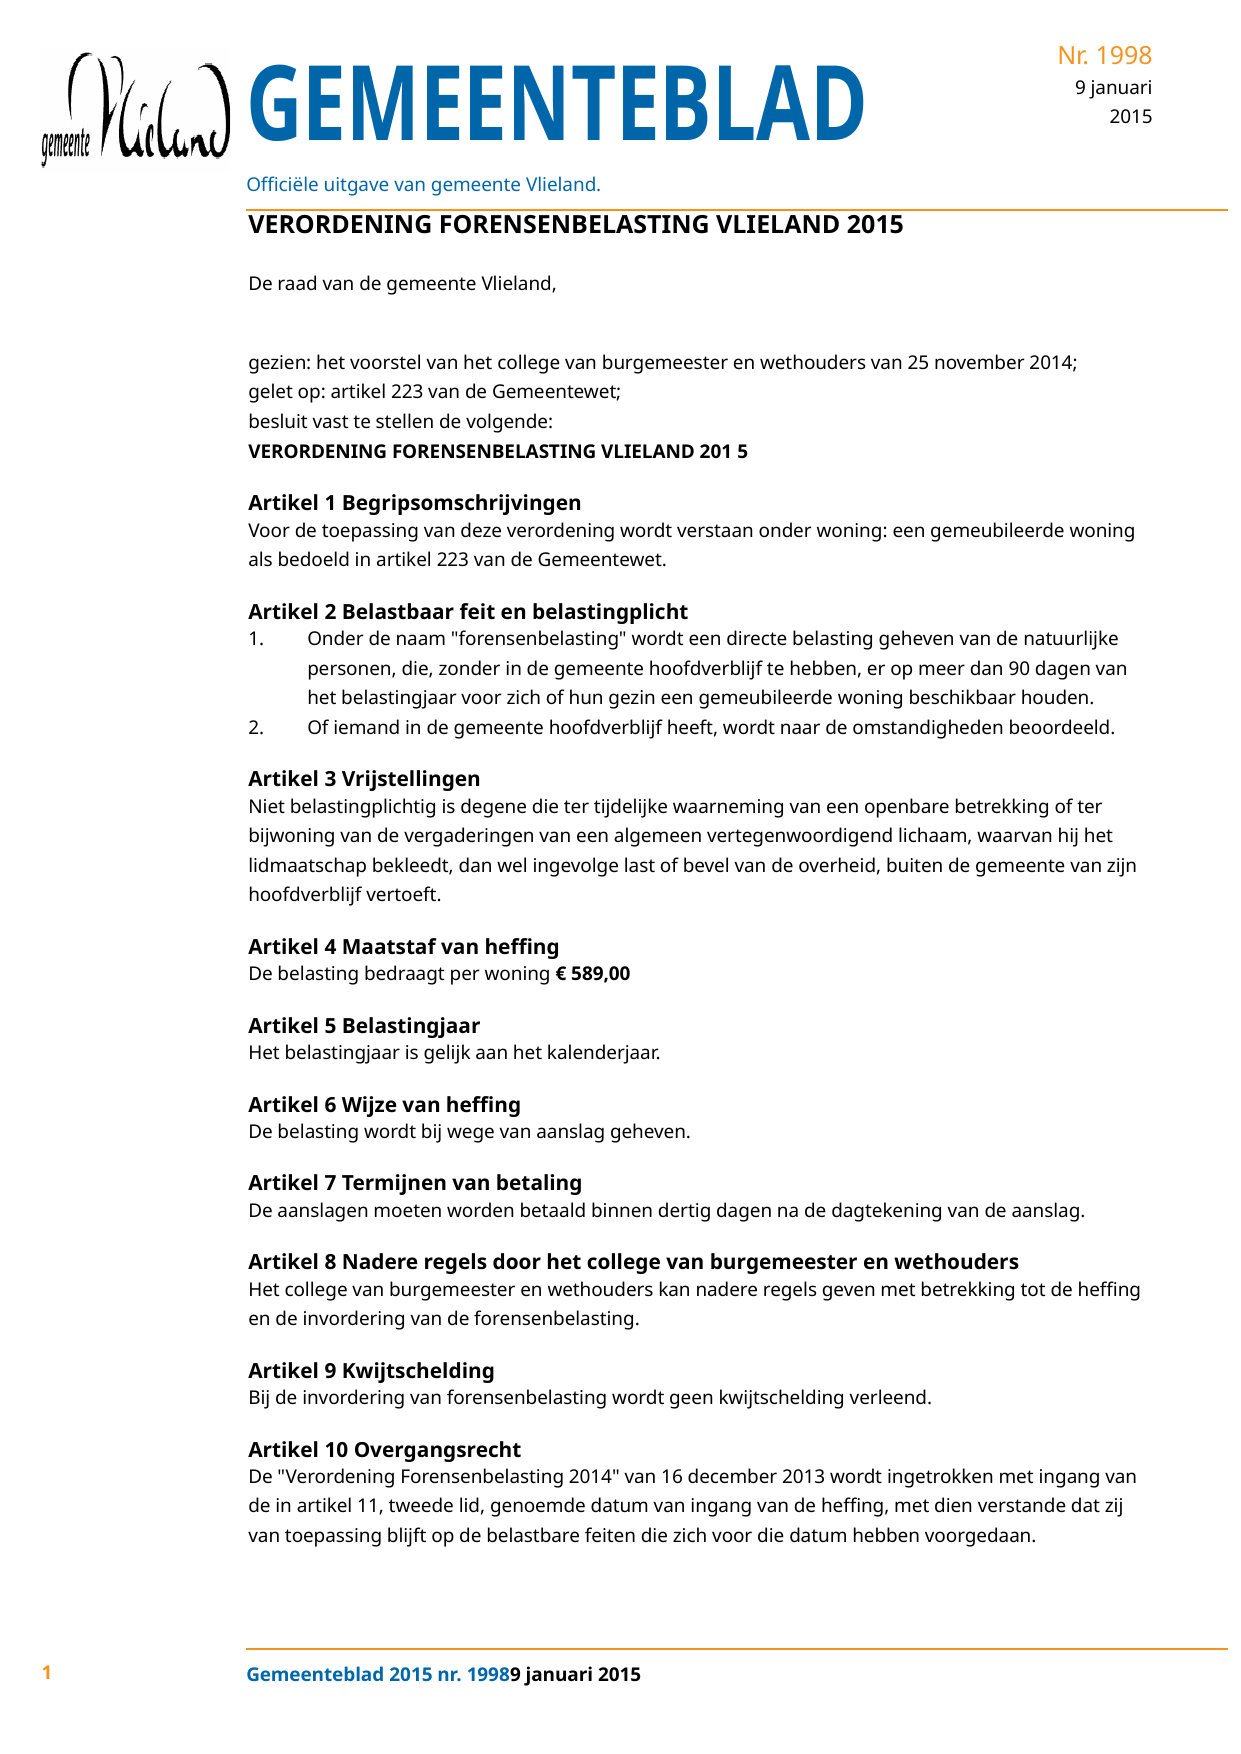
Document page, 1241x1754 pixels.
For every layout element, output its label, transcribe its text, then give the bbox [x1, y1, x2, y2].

text Niet belastingplichtig is degene die ter tijdelijke waarneming van een openbare betrekking of ter bijwoning van de vergaderingen van een algemeen vertegenwoordigend lichaam, waarvan hij het lidmaatschap bekleedt, dan wel ingevolge last of bevel van de overheid, buiten de gemeente van zijn hoofdverblijf vertoeft. [248, 793, 1152, 907]
picture [41, 47, 231, 172]
text VERORDENING FORENSENBELASTING VLIELAND 201 5 [248, 438, 1152, 464]
text besluit vast te stellen de volgende: [248, 408, 1152, 434]
text Artikel 8 Nadere regels door het college van burgemeester en wethouders [248, 1247, 1152, 1276]
text Artikel 3 Vrijstellingen [248, 764, 1152, 793]
text Artikel 5 Belastingjaar [248, 1011, 1152, 1039]
list Onder de naam "forensenbelasting" wordt een directe belasting geheven van de natuurlijke personen, die, zonder in de gemeente hoofdverblijf te hebben, er op meer dan 90 dagen van het belastingjaar voor zich of hun gezin een gemeubileerde woning beschikbaar houden. [248, 625, 1152, 710]
text Artikel 2 Belastbaar feit en belastingplicht [248, 597, 1152, 625]
text De belasting bedraagt per woning € 589,00 [248, 960, 1152, 986]
text De belasting wordt bij wege van aanslag geheven. [248, 1118, 1152, 1144]
text Artikel 7 Termijnen van betaling [248, 1168, 1152, 1197]
list Of iemand in de gemeente hoofdverblijf heeft, wordt naar de omstandigheden beoordeeld. [248, 714, 1152, 740]
text Artikel 9 Kwijtschelding [248, 1356, 1152, 1384]
text Bij de invordering van forensenbelasting wordt geen kwijtschelding verleend. [248, 1384, 1152, 1410]
text Artikel 4 Maatstaf van heffing [248, 932, 1152, 960]
text De aanslagen moeten worden betaald binnen dertig dagen na de dagtekening van de aanslag. [248, 1197, 1152, 1223]
text Artikel 6 Wijze van heffing [248, 1090, 1152, 1118]
text De "Verordening Forensenbelasting 2014" van 16 december 2013 wordt ingetrokken met ingang van de in artikel 11, tweede lid, genoemde datum van ingang van de heffing, met dien verstande dat zij van toepassing blijft op de belastbare feiten die zich voor die datum hebben voorgedaan. [248, 1463, 1152, 1548]
text gelet op: artikel 223 van de Gemeentewet; [248, 379, 1152, 404]
text VERORDENING FORENSENBELASTING VLIELAND 2015 [248, 211, 1152, 241]
text Voor de toepassing van deze verordening wordt verstaan onder woning: een gemeubileerde woning als bedoeld in artikel 223 van de Gemeentewet. [248, 517, 1152, 572]
text Artikel 1 Begripsomschrijvingen [248, 488, 1152, 517]
text De raad van de gemeente Vlieland, [248, 270, 1152, 296]
text Het belastingjaar is gelijk aan het kalenderjaar. [248, 1039, 1152, 1065]
text gezien: het voorstel van het college van burgemeester en wethouders van 25 november 2014; [248, 349, 1152, 375]
text Artikel 10 Overgangsrecht [248, 1435, 1152, 1463]
text Het college van burgemeester en wethouders kan nadere regels geven met betrekking tot de heffing en de invordering van de forensenbelasting. [248, 1276, 1152, 1331]
